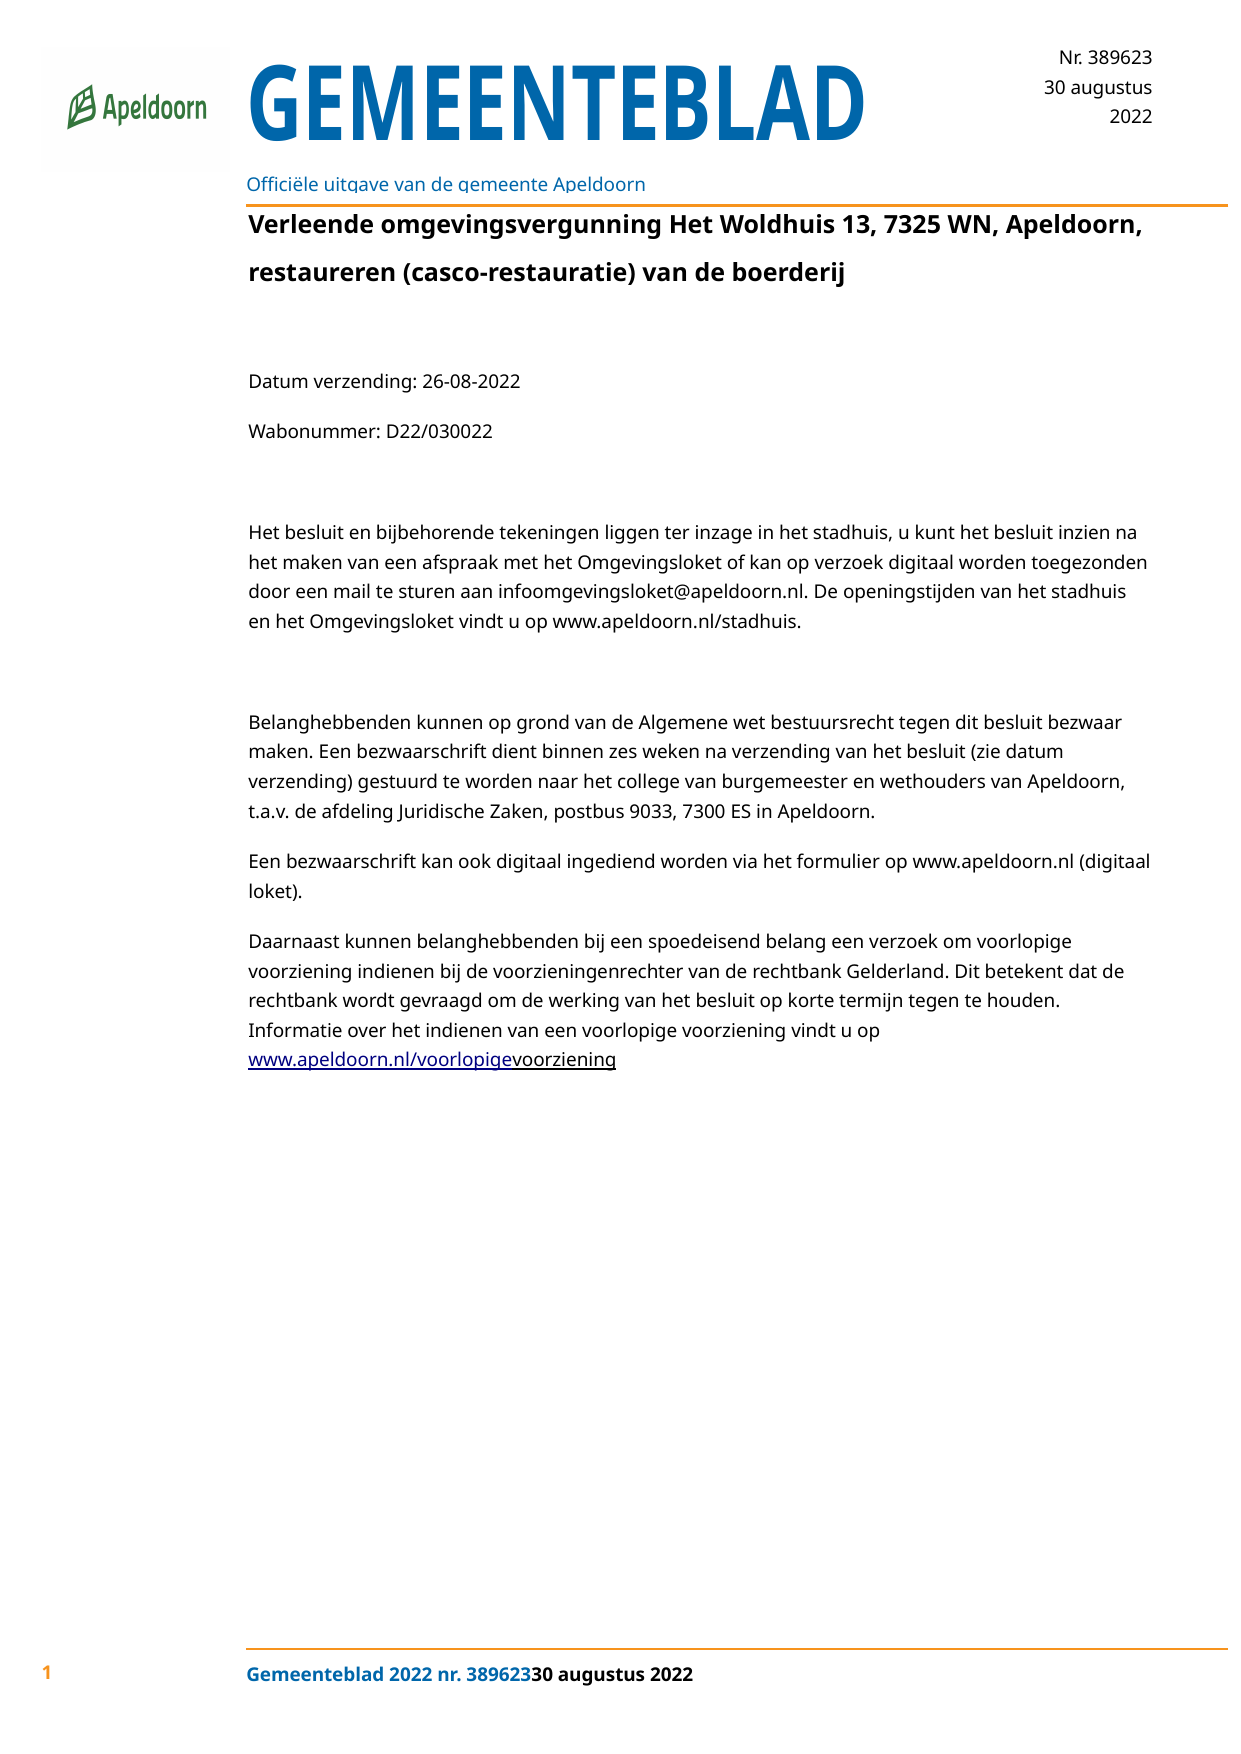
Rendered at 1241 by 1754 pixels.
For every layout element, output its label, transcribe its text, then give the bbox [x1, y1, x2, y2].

picture [41, 47, 231, 172]
text Datum verzending: 26-08-2022 [248, 368, 1152, 394]
text Een bezwaarschrift kan ook digitaal ingediend worden via het formulier op www.apeldoorn.nl (digitaal loket). [248, 848, 1152, 904]
text Verleende omgevingsvergunning Het Woldhuis 13, 7325 WN, Apeldoorn, restaureren (casco-restauratie) van de boerderij [248, 207, 1152, 288]
text Daarnaast kunnen belanghebbenden bij een spoedeisend belang een verzoek om voorlopige voorziening indienen bij de voorzieningenrechter van de rechtbank Gelderland. Dit betekent dat de rechtbank wordt gevraagd om de werking van het besluit op korte termijn tegen te houden. Informatie over het indienen van een voorlopige voorziening vindt u op www.apeldoorn.nl/voorlopigevoorziening [248, 928, 1152, 1072]
text Het besluit en bijbehorende tekeningen liggen ter inzage in het stadhuis, u kunt het besluit inzien na het maken van een afspraak met het Omgevingsloket of kan op verzoek digitaal worden toegezonden door een mail te sturen aan infoomgevingsloket@apeldoorn.nl. De openingstijden van het stadhuis en het Omgevingsloket vindt u op www.apeldoorn.nl/stadhuis. [248, 519, 1152, 634]
text Wabonummer: D22/030022 [248, 419, 1152, 444]
text Belanghebbenden kunnen op grond van de Algemene wet bestuursrecht tegen dit besluit bezwaar maken. Een bezwaarschrift dient binnen zes weken na verzending van het besluit (zie datum verzending) gestuurd te worden naar het college van burgemeester en wethouders van Apeldoorn, t.a.v. de afdeling Juridische Zaken, postbus 9033, 7300 ES in Apeldoorn. [248, 709, 1152, 824]
